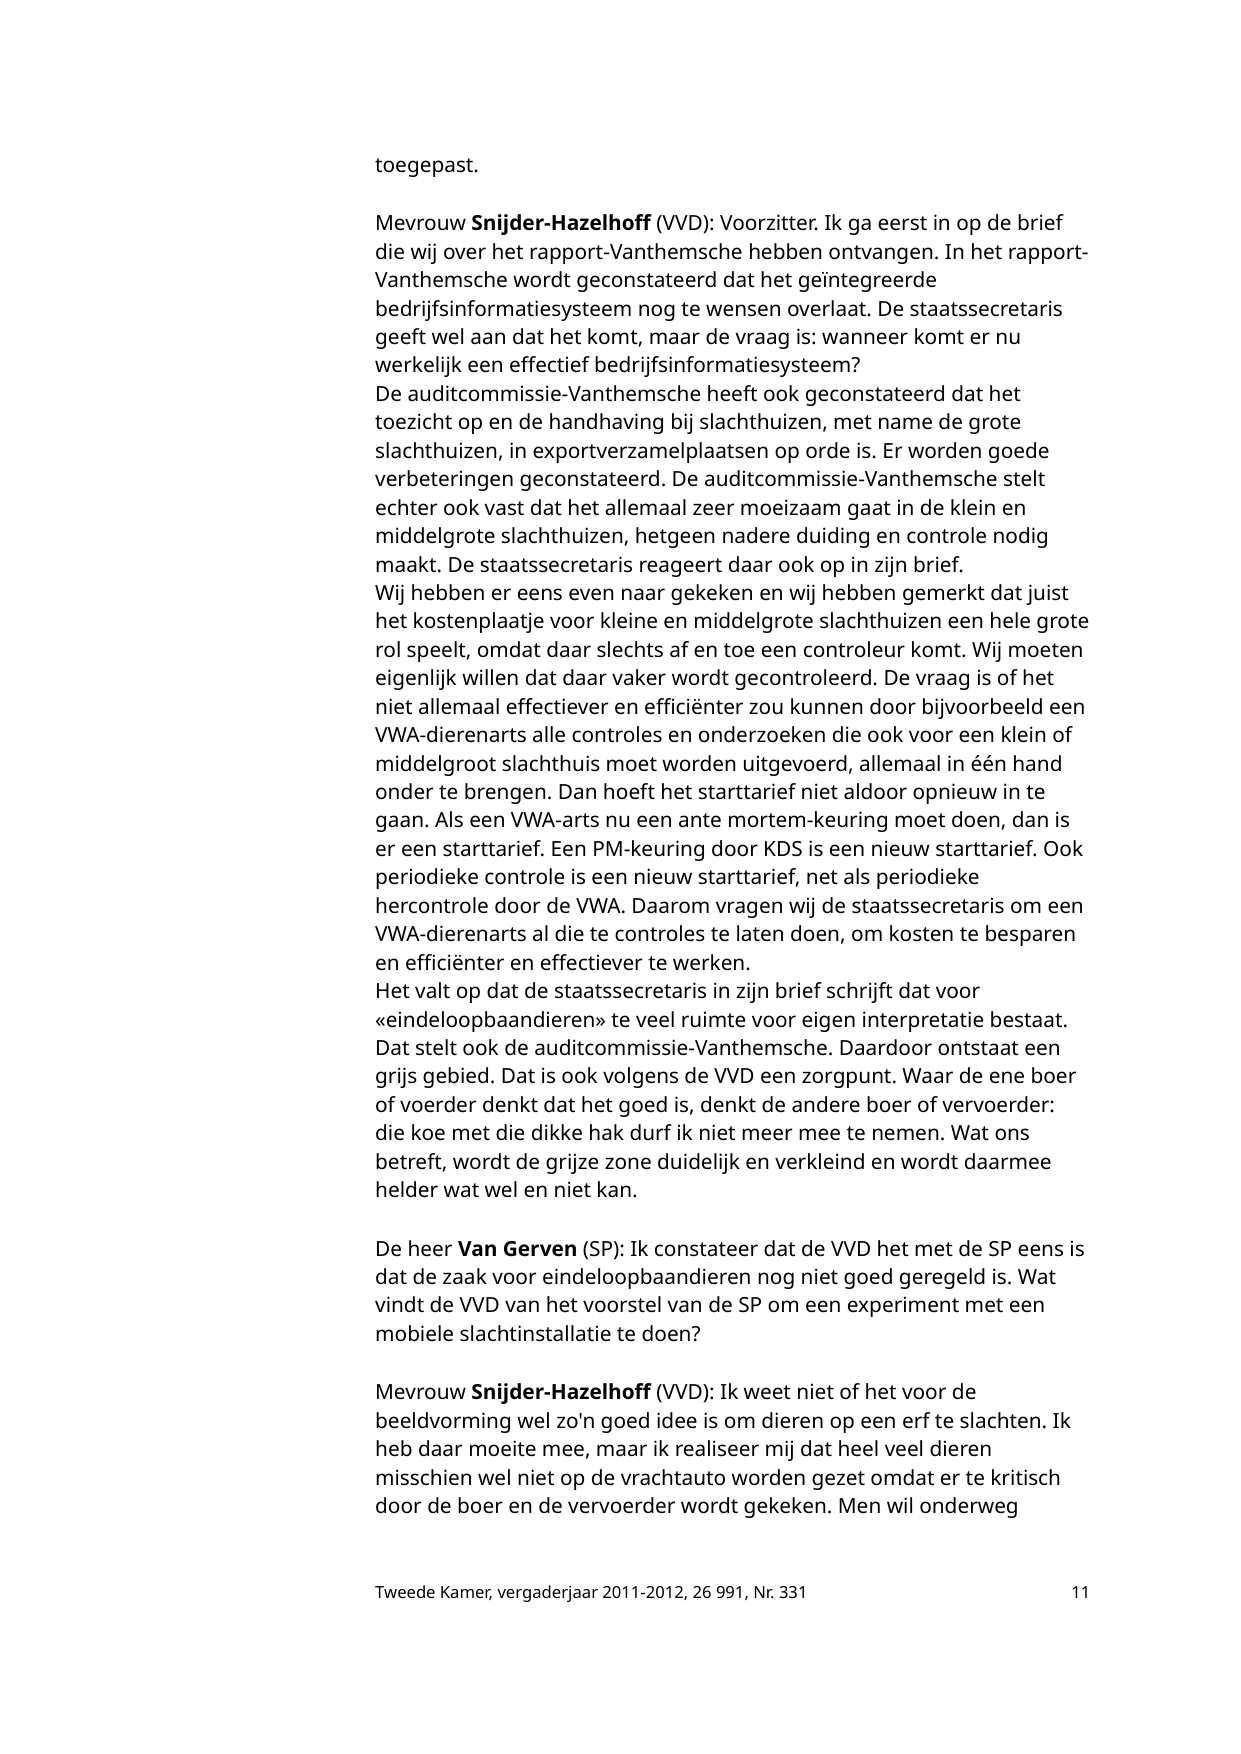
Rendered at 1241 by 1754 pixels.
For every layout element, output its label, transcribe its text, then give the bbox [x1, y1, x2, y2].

text De auditcommissie-Vanthemsche heeft ook geconstateerd dat het toezicht op en de handhaving bij slachthuizen, met name de grote slachthuizen, in exportverzamelplaatsen op orde is. Er worden goede verbeteringen geconstateerd. De auditcommissie-Vanthemsche stelt echter ook vast dat het allemaal zeer moeizaam gaat in de klein en middelgrote slachthuizen, hetgeen nadere duiding en controle nodig maakt. De staatssecretaris reageert daar ook op in zijn brief. [375, 379, 1090, 578]
text toegepast. [375, 150, 1090, 178]
text Wij hebben er eens even naar gekeken en wij hebben gemerkt dat juist het kostenplaatje voor kleine en middelgrote slachthuizen een hele grote rol speelt, omdat daar slechts af en toe een controleur komt. Wij moeten eigenlijk willen dat daar vaker wordt gecontroleerd. De vraag is of het niet allemaal effectiever en efficiënter zou kunnen door bijvoorbeeld een VWA-dierenarts alle controles en onderzoeken die ook voor een klein of middelgroot slachthuis moet worden uitgevoerd, allemaal in één hand onder te brengen. Dan hoeft het starttarief niet aldoor opnieuw in te gaan. Als een VWA-arts nu een ante mortem-keuring moet doen, dan is er een starttarief. Een PM-keuring door KDS is een nieuw starttarief. Ook periodieke controle is een nieuw starttarief, net als periodieke hercontrole door de VWA. Daarom vragen wij de staatssecretaris om een VWA-dierenarts al die te controles te laten doen, om kosten te besparen en efficiënter en effectiever te werken. [375, 578, 1090, 976]
text Het valt op dat de staatssecretaris in zijn brief schrijft dat voor «eindeloopbaandieren» te veel ruimte voor eigen interpretatie bestaat. Dat stelt ook de auditcommissie-Vanthemsche. Daardoor ontstaat een grijs gebied. Dat is ook volgens de VVD een zorgpunt. Waar de ene boer of voerder denkt dat het goed is, denkt de andere boer of vervoerder: die koe met die dikke hak durf ik niet meer mee te nemen. Wat ons betreft, wordt de grijze zone duidelijk en verkleind en wordt daarmee helder wat wel en niet kan. [375, 976, 1090, 1204]
text Mevrouw Snijder-Hazelhoff (VVD): Ik weet niet of het voor de beeldvorming wel zo'n goed idee is om dieren op een erf te slachten. Ik heb daar moeite mee, maar ik realiseer mij dat heel veel dieren misschien wel niet op de vrachtauto worden gezet omdat er te kritisch door de boer en de vervoerder wordt gekeken. Men wil onderweg [375, 1377, 1090, 1520]
text Mevrouw Snijder-Hazelhoff (VVD): Voorzitter. Ik ga eerst in op de brief die wij over het rapport-Vanthemsche hebben ontvangen. In het rapport-Vanthemsche wordt geconstateerd dat het geïntegreerde bedrijfsinformatiesysteem nog te wensen overlaat. De staatssecretaris geeft wel aan dat het komt, maar de vraag is: wanneer komt er nu werkelijk een effectief bedrijfsinformatiesysteem? [375, 208, 1090, 379]
text De heer Van Gerven (SP): Ik constateer dat de VVD het met de SP eens is dat de zaak voor eindeloopbaandieren nog niet goed geregeld is. Wat vindt de VVD van het voorstel van de SP om een experiment met een mobiele slachtinstallatie te doen? [375, 1234, 1090, 1347]
